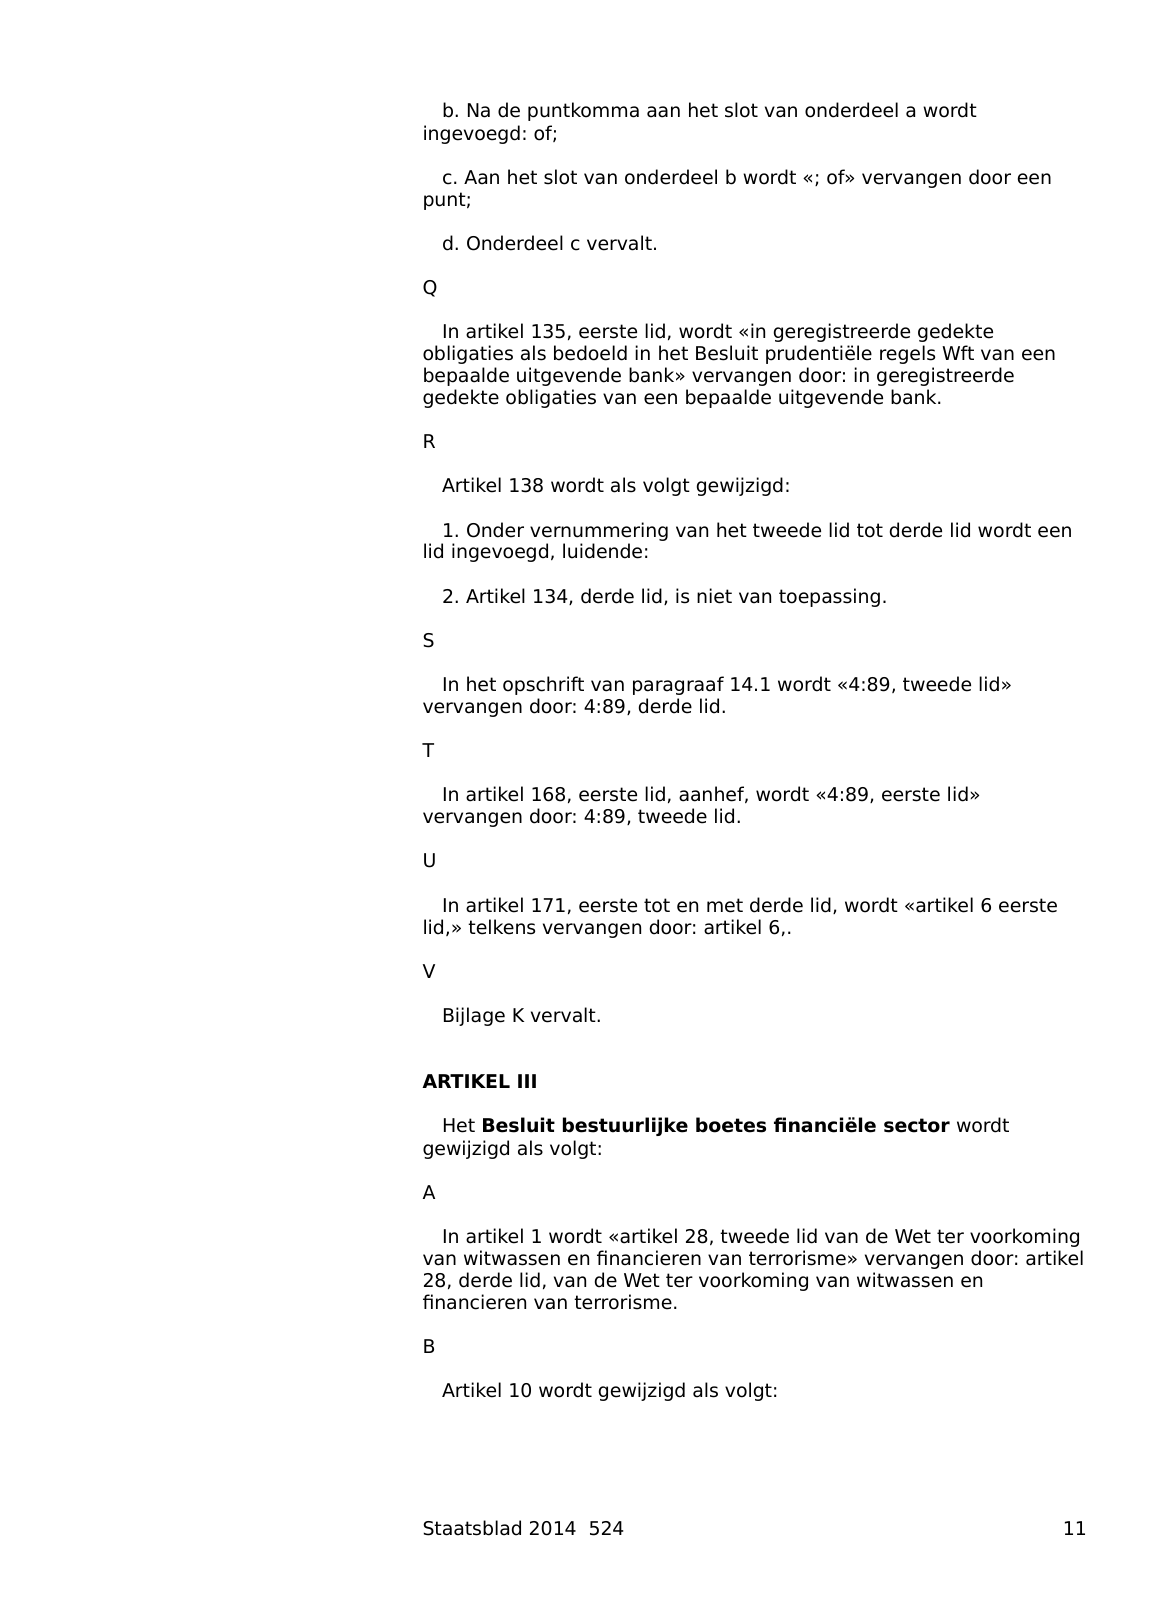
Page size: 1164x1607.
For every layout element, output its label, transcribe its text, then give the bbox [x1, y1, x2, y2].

text Q [422, 277, 1087, 299]
text Bijlage K vervalt. [422, 1005, 1087, 1027]
text U [422, 850, 1087, 872]
text 1. Onder vernummering van het tweede lid tot derde lid wordt een lid ingevoegd, luidende: [422, 519, 1087, 563]
text b. Na de puntkomma aan het slot van onderdeel a wordt ingevoegd: of; [422, 100, 1087, 144]
text R [422, 431, 1087, 453]
text Artikel 138 wordt als volgt gewijzigd: [422, 475, 1087, 497]
text S [422, 630, 1087, 652]
text Artikel 10 wordt gewijzigd als volgt: [422, 1380, 1087, 1402]
subtitle ARTIKEL III [422, 1071, 1087, 1093]
text In artikel 1 wordt «artikel 28, tweede lid van de Wet ter voorkoming van witwassen en financieren van terrorisme» vervangen door: artikel 28, derde lid, van de Wet ter voorkoming van witwassen en financieren van terrorisme. [422, 1226, 1087, 1314]
text c. Aan het slot van onderdeel b wordt «; of» vervangen door een punt; [422, 167, 1087, 211]
text Het Besluit bestuurlijke boetes financiële sector wordt gewijzigd als volgt: [422, 1115, 1087, 1159]
text B [422, 1336, 1087, 1358]
text In artikel 171, eerste tot en met derde lid, wordt «artikel 6 eerste lid,» telkens vervangen door: artikel 6,. [422, 894, 1087, 938]
text T [422, 740, 1087, 762]
text A [422, 1182, 1087, 1203]
text V [422, 961, 1087, 983]
text In artikel 135, eerste lid, wordt «in geregistreerde gedekte obligaties als bedoeld in het Besluit prudentiële regels Wft van een bepaalde uitgevende bank» vervangen door: in geregistreerde gedekte obligaties van een bepaalde uitgevende bank. [422, 321, 1087, 409]
text 2. Artikel 134, derde lid, is niet van toepassing. [422, 586, 1087, 608]
text In artikel 168, eerste lid, aanhef, wordt «4:89, eerste lid» vervangen door: 4:89, tweede lid. [422, 784, 1087, 828]
text In het opschrift van paragraaf 14.1 wordt «4:89, tweede lid» vervangen door: 4:89, derde lid. [422, 674, 1087, 718]
text d. Onderdeel c vervalt. [422, 233, 1087, 255]
